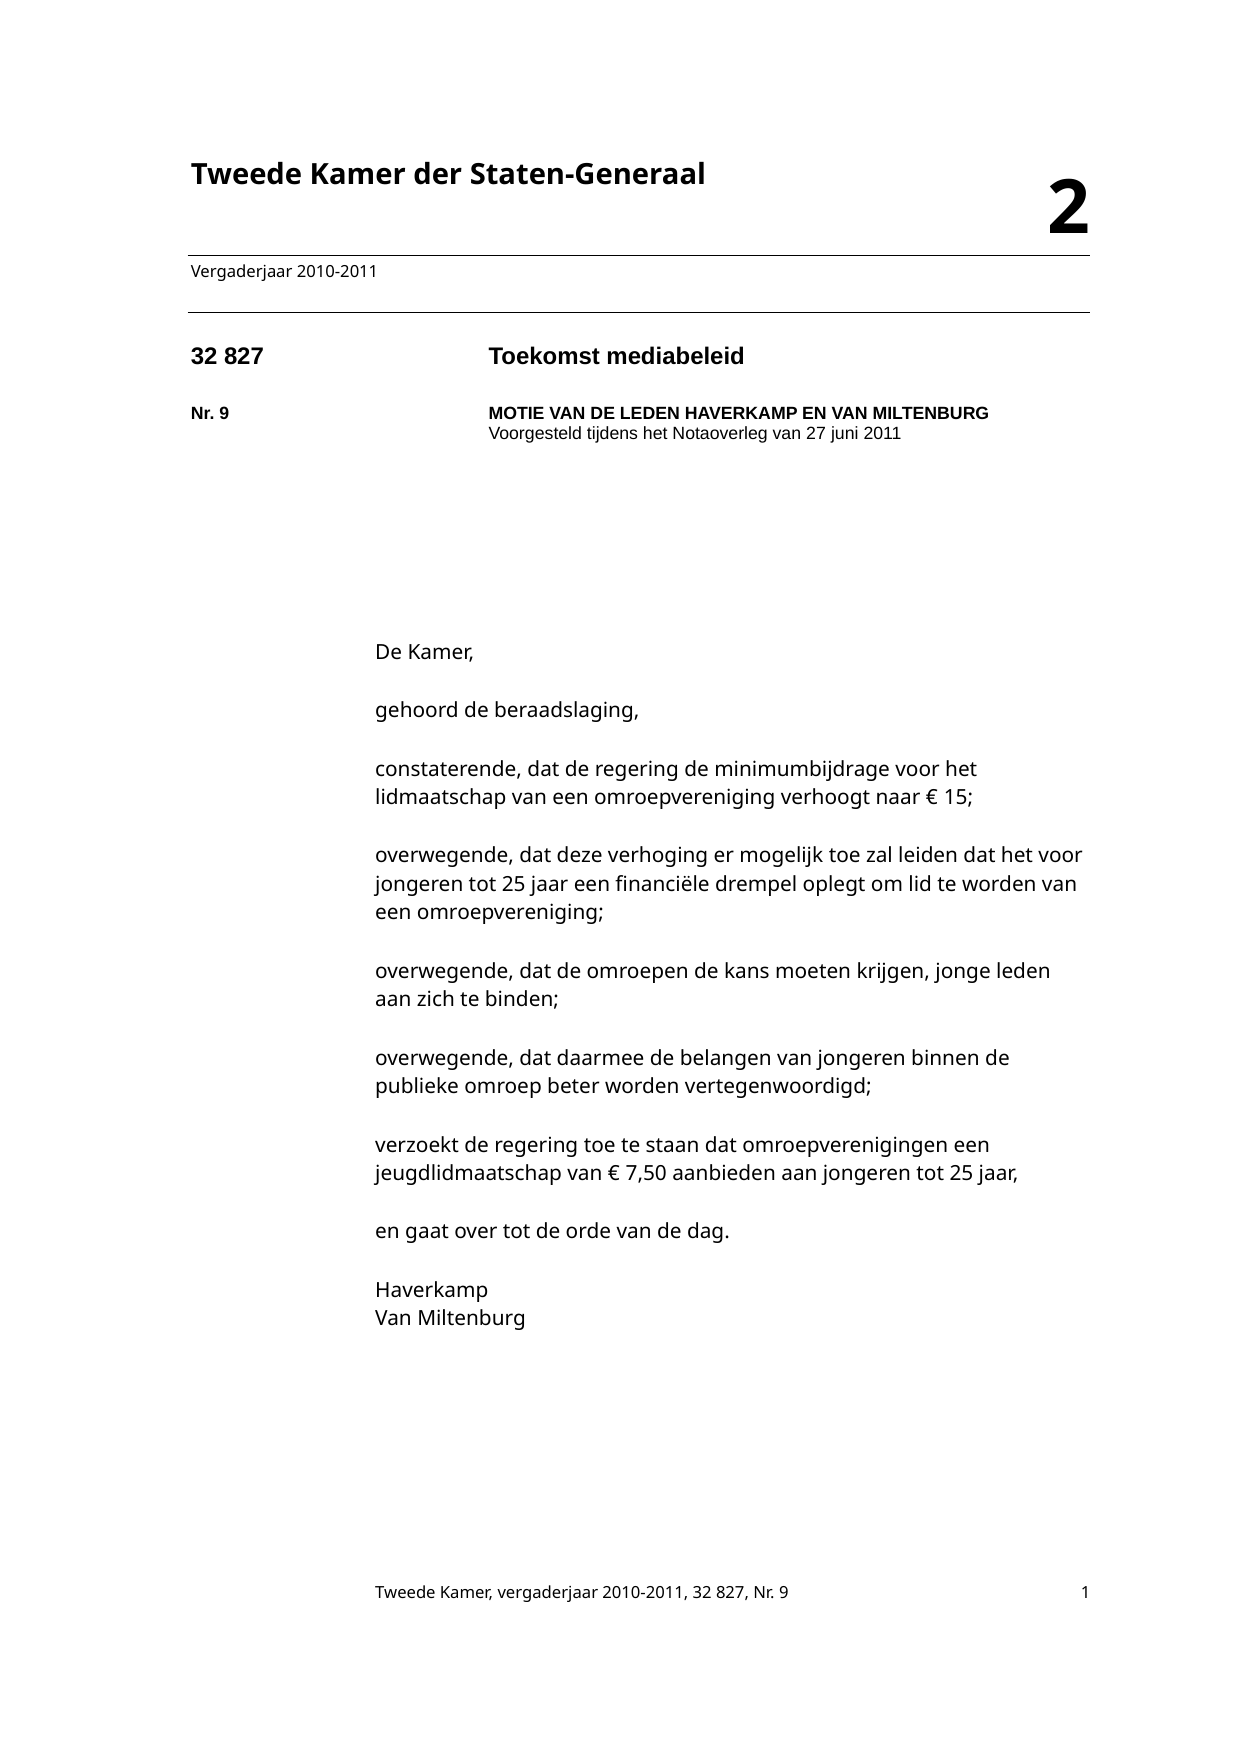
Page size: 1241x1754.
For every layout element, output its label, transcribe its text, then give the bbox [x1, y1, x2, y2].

table_cell [188, 313, 485, 339]
table_cell Vergaderjaar 2010-2011 [188, 256, 485, 312]
table_cell Toekomst mediabeleid [485, 339, 1090, 399]
text overwegende, dat de omroepen de kans moeten krijgen, jonge leden aan zich te binden; [375, 956, 1090, 1013]
table_header Tweede Kamer der Staten-Generaal [188, 150, 909, 255]
text overwegende, dat deze verhoging er mogelijk toe zal leiden dat het voor jongeren tot 25 jaar een financiële drempel oplegt om lid te worden van een omroepvereniging; [375, 841, 1090, 926]
table_cell [485, 313, 1090, 339]
text Van Miltenburg [375, 1303, 1090, 1332]
text Haverkamp [375, 1275, 1090, 1303]
table_header 2 [910, 150, 1090, 255]
table_cell Nr. 9 [188, 399, 485, 518]
text gehoord de beraadslaging, [375, 695, 1090, 724]
text overwegende, dat daarmee de belangen van jongeren binnen de publieke omroep beter worden vertegenwoordigd; [375, 1043, 1090, 1100]
text verzoekt de regering toe te staan dat omroepverenigingen een jeugdlidmaatschap van € 7,50 aanbieden aan jongeren tot 25 jaar, [375, 1130, 1090, 1187]
text constaterende, dat de regering de minimumbijdrage voor het lidmaatschap van een omroepvereniging verhoogt naar € 15; [375, 754, 1090, 811]
table_cell [485, 256, 1090, 312]
text De Kamer, [375, 637, 1090, 665]
text en gaat over tot de orde van de dag. [375, 1217, 1090, 1245]
table_cell MOTIE VAN DE LEDEN HAVERKAMP EN VAN MILTENBURG Voorgesteld tijdens het Notaoverleg van 27 juni 2011 [485, 399, 1090, 518]
table_cell 32 827 [188, 339, 485, 399]
